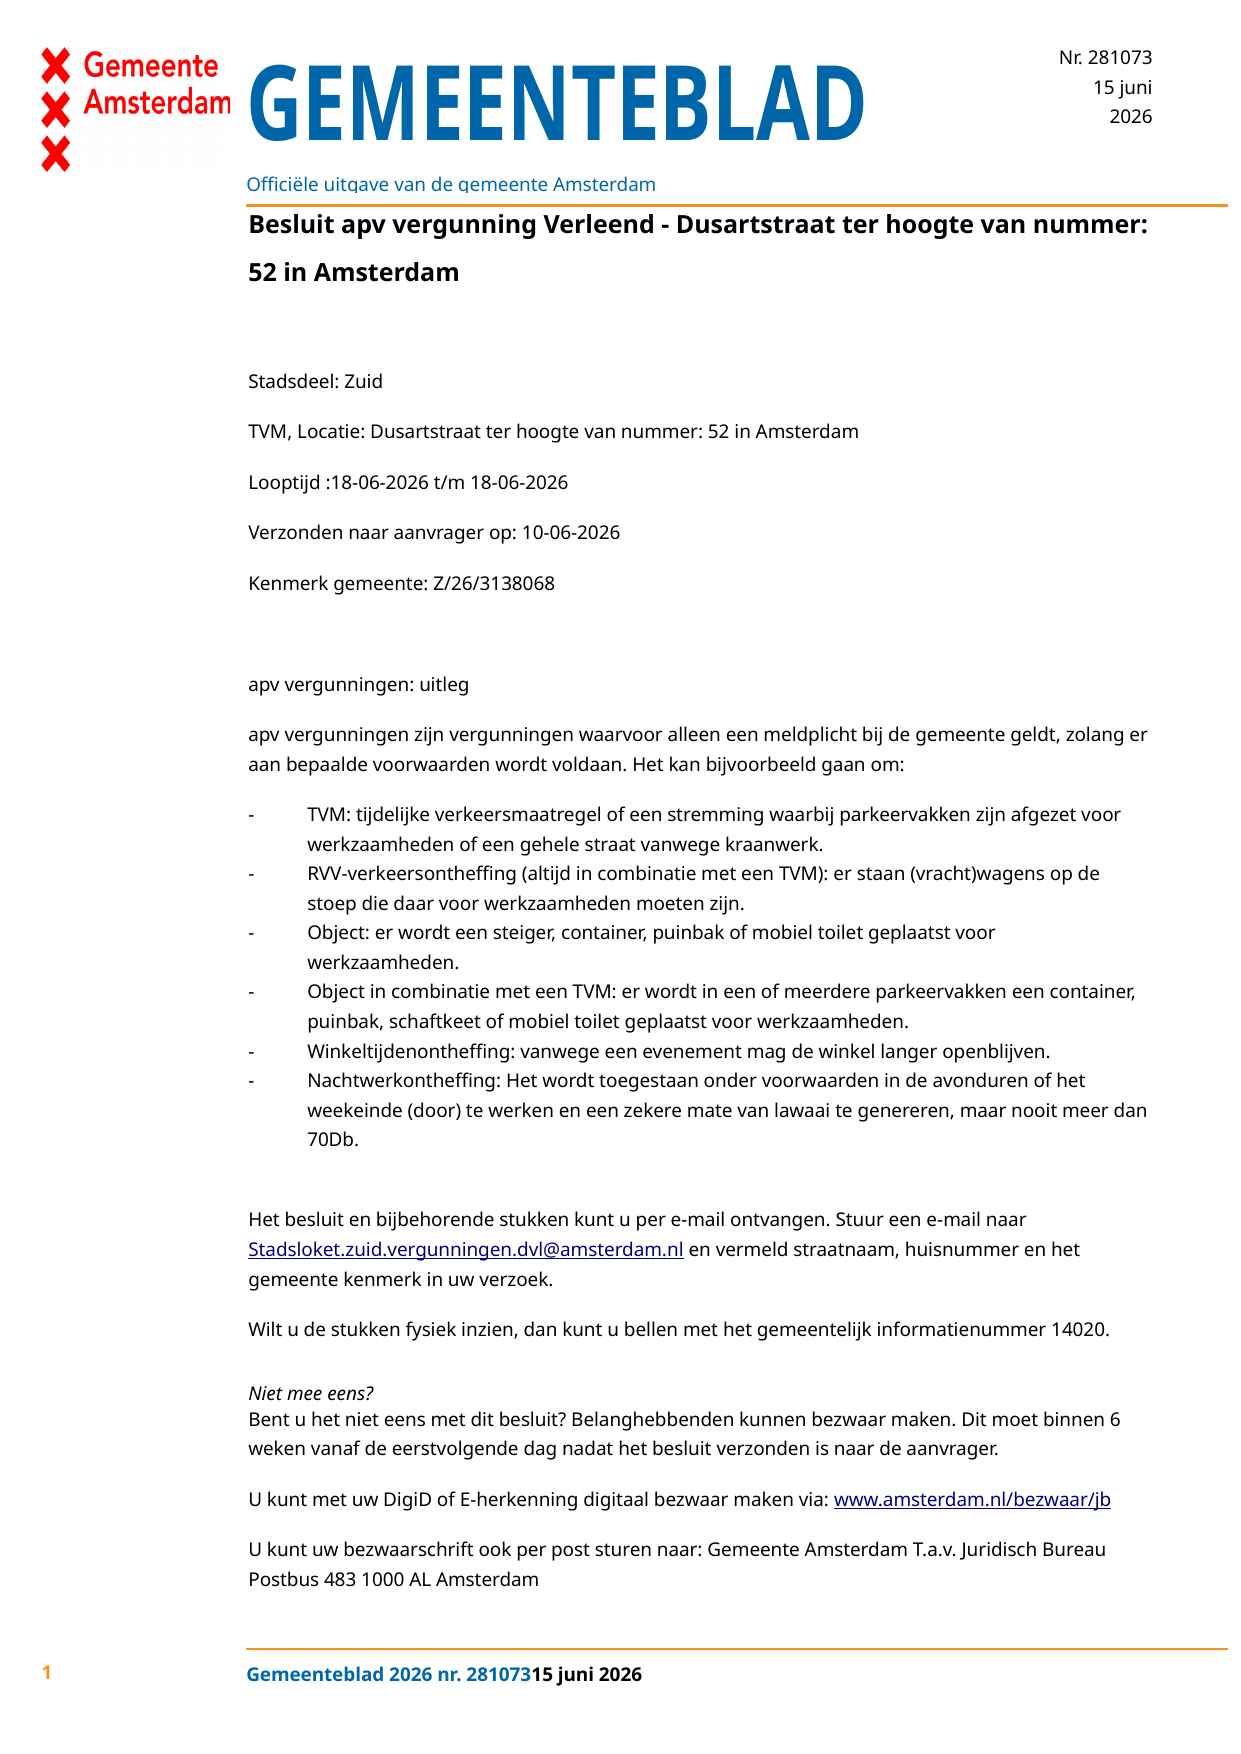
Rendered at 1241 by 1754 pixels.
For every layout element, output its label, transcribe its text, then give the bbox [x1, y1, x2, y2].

text apv vergunningen: uitleg [248, 671, 1152, 697]
list TVM: tijdelijke verkeersmaatregel of een stremming waarbij parkeervakken zijn afgezet voor werkzaamheden of een gehele straat vanwege kraanwerk. [248, 801, 1152, 857]
text TVM, Locatie: Dusartstraat ter hoogte van nummer: 52 in Amsterdam [248, 419, 1152, 444]
text Wilt u de stukken fysiek inzien, dan kunt u bellen met het gemeentelijk informatienummer 14020. [248, 1316, 1152, 1342]
text Bent u het niet eens met dit besluit? Belanghebbenden kunnen bezwaar maken. Dit moet binnen 6 weken vanaf de eerstvolgende dag nadat het besluit verzonden is naar de aanvrager. [248, 1406, 1152, 1461]
text U kunt met uw DigiD of E-herkenning digitaal bezwaar maken via: www.amsterdam.nl/bezwaar/jb [248, 1486, 1152, 1512]
text Besluit apv vergunning Verleend - Dusartstraat ter hoogte van nummer: 52 in Amsterdam [248, 207, 1152, 288]
list Nachtwerkontheffing: Het wordt toegestaan onder voorwaarden in de avonduren of het weekeinde (door) te werken en een zekere mate van lawaai te genereren, maar nooit meer dan 70Db. [248, 1067, 1152, 1152]
list Object in combinatie met een TVM: er wordt in een of meerdere parkeervakken een container, puinbak, schaftkeet of mobiel toilet geplaatst voor werkzaamheden. [248, 979, 1152, 1034]
text Kenmerk gemeente: Z/26/3138068 [248, 570, 1152, 596]
text Het besluit en bijbehorende stukken kunt u per e-mail ontvangen. Stuur een e-mail naar Stadsloket.zuid.vergunningen.dvl@amsterdam.nl en vermeld straatnaam, huisnummer en het gemeente kenmerk in uw verzoek. [248, 1207, 1152, 1292]
list Winkeltijdenontheffing: vanwege een evenement mag de winkel langer openblijven. [248, 1038, 1152, 1064]
list RVV-verkeersontheffing (altijd in combinatie met een TVM): er staan (vracht)wagens op de stoep die daar voor werkzaamheden moeten zijn. [248, 860, 1152, 916]
text Looptijd :18-06-2026 t/m 18-06-2026 [248, 469, 1152, 495]
text Stadsdeel: Zuid [248, 368, 1152, 394]
picture [41, 47, 231, 172]
text U kunt uw bezwaarschrift ook per post sturen naar: Gemeente Amsterdam T.a.v. Juridisch Bureau Postbus 483 1000 AL Amsterdam [248, 1536, 1152, 1592]
text Niet mee eens? [248, 1380, 1152, 1406]
text apv vergunningen zijn vergunningen waarvoor alleen een meldplicht bij de gemeente geldt, zolang er aan bepaalde voorwaarden wordt voldaan. Het kan bijvoorbeeld gaan om: [248, 721, 1152, 777]
text Verzonden naar aanvrager op: 10-06-2026 [248, 519, 1152, 545]
list Object: er wordt een steiger, container, puinbak of mobiel toilet geplaatst voor werkzaamheden. [248, 919, 1152, 975]
